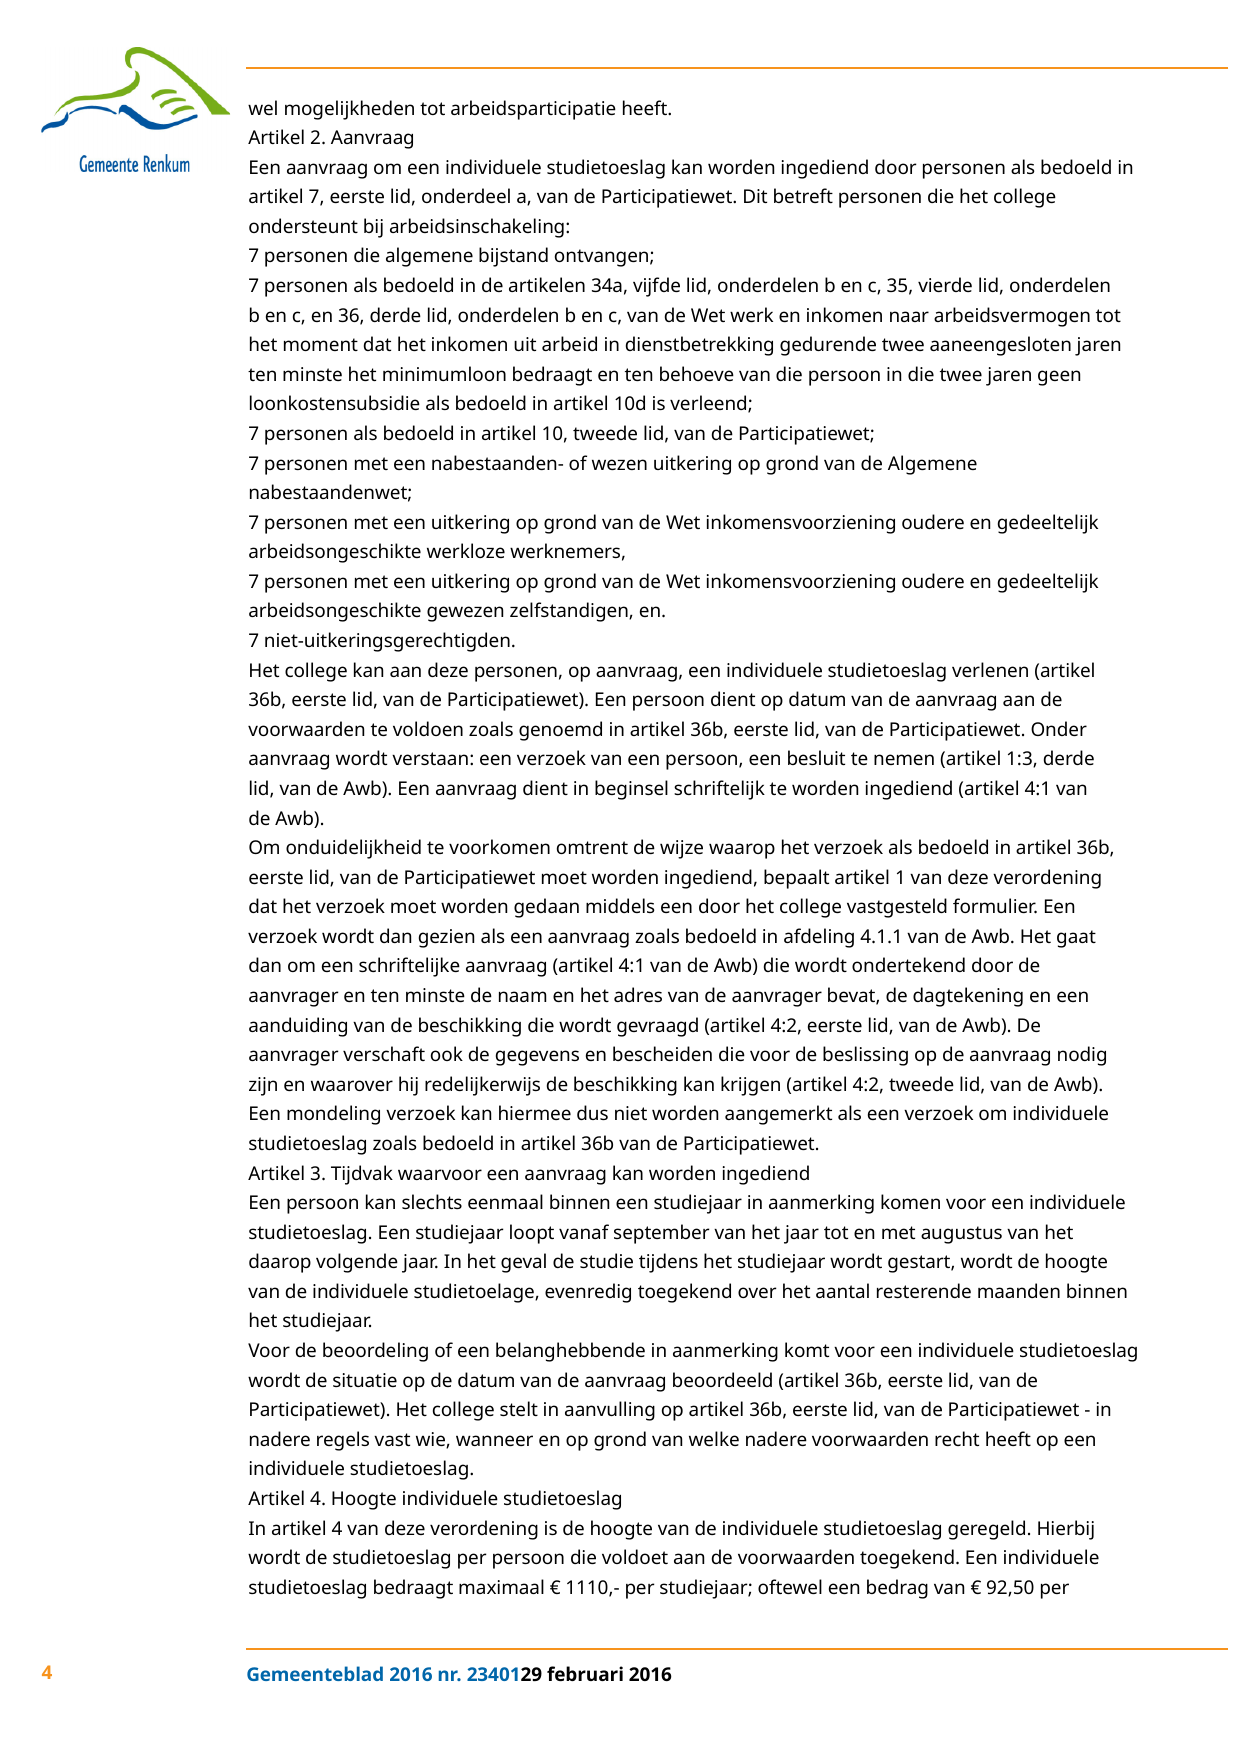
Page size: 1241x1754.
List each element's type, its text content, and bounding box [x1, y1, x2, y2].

text individuele studietoeslag. [248, 1456, 1152, 1481]
text dan om een schriftelijke aanvraag (artikel 4:1 van de Awb) die wordt ondertekend door de [248, 953, 1152, 978]
text ten minste het minimumloon bedraagt en ten behoeve van die persoon in die twee jaren geen [248, 361, 1152, 387]
text aanvraag wordt verstaan: een verzoek van een persoon, een besluit te nemen (artikel 1:3, derde [248, 746, 1152, 771]
text dat het verzoek moet worden gedaan middels een door het college vastgesteld formulier. Een [248, 893, 1152, 919]
text Een persoon kan slechts eenmaal binnen een studiejaar in aanmerking komen voor een individuele [248, 1189, 1152, 1215]
text daarop volgende jaar. In het geval de studie tijdens het studiejaar wordt gestart, wordt de hoogte [248, 1248, 1152, 1274]
text arbeidsongeschikte werkloze werknemers, [248, 538, 1152, 564]
picture [41, 47, 231, 172]
text loonkostensubsidie als bedoeld in artikel 10d is verleend; [248, 391, 1152, 416]
text studietoeslag. Een studiejaar loopt vanaf september van het jaar tot en met augustus van het [248, 1219, 1152, 1245]
text het moment dat het inkomen uit arbeid in dienstbetrekking gedurende twee aaneengesloten jaren [248, 331, 1152, 357]
text eerste lid, van de Participatiewet moet worden ingediend, bepaalt artikel 1 van deze verordening [248, 864, 1152, 890]
text Voor de beoordeling of een belanghebbende in aanmerking komt voor een individuele studietoeslag [248, 1337, 1152, 1363]
text studietoeslag zoals bedoeld in artikel 36b van de Participatiewet. [248, 1130, 1152, 1156]
text 7 personen die algemene bijstand ontvangen; [248, 243, 1152, 268]
text studietoeslag bedraagt maximaal € 1110,- per studiejaar; oftewel een bedrag van € 92,50 per [248, 1574, 1152, 1600]
text Participatiewet). Het college stelt in aanvulling op artikel 36b, eerste lid, van de Participatiewet - in [248, 1396, 1152, 1422]
text 7 personen als bedoeld in de artikelen 34a, vijfde lid, onderdelen b en c, 35, vierde lid, onderdelen [248, 272, 1152, 298]
text Artikel 2. Aanvraag [248, 124, 1152, 150]
text artikel 7, eerste lid, onderdeel a, van de Participatiewet. Dit betreft personen die het college [248, 183, 1152, 209]
text verzoek wordt dan gezien als een aanvraag zoals bedoeld in afdeling 4.1.1 van de Awb. Het gaat [248, 923, 1152, 949]
text ondersteunt bij arbeidsinschakeling: [248, 213, 1152, 239]
text zijn en waarover hij redelijkerwijs de beschikking kan krijgen (artikel 4:2, tweede lid, van de Awb). [248, 1071, 1152, 1097]
text b en c, en 36, derde lid, onderdelen b en c, van de Wet werk en inkomen naar arbeidsvermogen tot [248, 302, 1152, 328]
text Een mondeling verzoek kan hiermee dus niet worden aangemerkt als een verzoek om individuele [248, 1101, 1152, 1126]
text het studiejaar. [248, 1308, 1152, 1333]
text lid, van de Awb). Een aanvraag dient in beginsel schriftelijk te worden ingediend (artikel 4:1 van [248, 775, 1152, 801]
text Artikel 3. Tijdvak waarvoor een aanvraag kan worden ingediend [248, 1160, 1152, 1186]
text aanvrager verschaft ook de gegevens en bescheiden die voor de beslissing op de aanvraag nodig [248, 1041, 1152, 1067]
text 7 personen als bedoeld in artikel 10, tweede lid, van de Participatiewet; [248, 420, 1152, 446]
text 7 personen met een uitkering op grond van de Wet inkomensvoorziening oudere en gedeeltelijk [248, 568, 1152, 594]
text wordt de studietoeslag per persoon die voldoet aan de voorwaarden toegekend. Een individuele [248, 1544, 1152, 1570]
text nadere regels vast wie, wanneer en op grond van welke nadere voorwaarden recht heeft op een [248, 1426, 1152, 1452]
text van de individuele studietoelage, evenredig toegekend over het aantal resterende maanden binnen [248, 1278, 1152, 1304]
text 7 personen met een nabestaanden- of wezen uitkering op grond van de Algemene [248, 450, 1152, 476]
text 7 personen met een uitkering op grond van de Wet inkomensvoorziening oudere en gedeeltelijk [248, 509, 1152, 535]
text Om onduidelijkheid te voorkomen omtrent de wijze waarop het verzoek als bedoeld in artikel 36b, [248, 834, 1152, 860]
text nabestaandenwet; [248, 479, 1152, 505]
text Het college kan aan deze personen, op aanvraag, een individuele studietoeslag verlenen (artikel [248, 657, 1152, 683]
text 7 niet-uitkeringsgerechtigden. [248, 627, 1152, 653]
text wel mogelijkheden tot arbeidsparticipatie heeft. [248, 95, 1152, 121]
text Artikel 4. Hoogte individuele studietoeslag [248, 1485, 1152, 1511]
text wordt de situatie op de datum van de aanvraag beoordeeld (artikel 36b, eerste lid, van de [248, 1367, 1152, 1393]
text 36b, eerste lid, van de Participatiewet). Een persoon dient op datum van de aanvraag aan de [248, 686, 1152, 712]
text arbeidsongeschikte gewezen zelfstandigen, en. [248, 598, 1152, 623]
text voorwaarden te voldoen zoals genoemd in artikel 36b, eerste lid, van de Participatiewet. Onder [248, 716, 1152, 742]
text de Awb). [248, 805, 1152, 831]
text In artikel 4 van deze verordening is de hoogte van de individuele studietoeslag geregeld. Hierbij [248, 1515, 1152, 1541]
text aanvrager en ten minste de naam en het adres van de aanvrager bevat, de dagtekening en een [248, 982, 1152, 1008]
text aanduiding van de beschikking die wordt gevraagd (artikel 4:2, eerste lid, van de Awb). De [248, 1012, 1152, 1038]
text Een aanvraag om een individuele studietoeslag kan worden ingediend door personen als bedoeld in [248, 154, 1152, 180]
